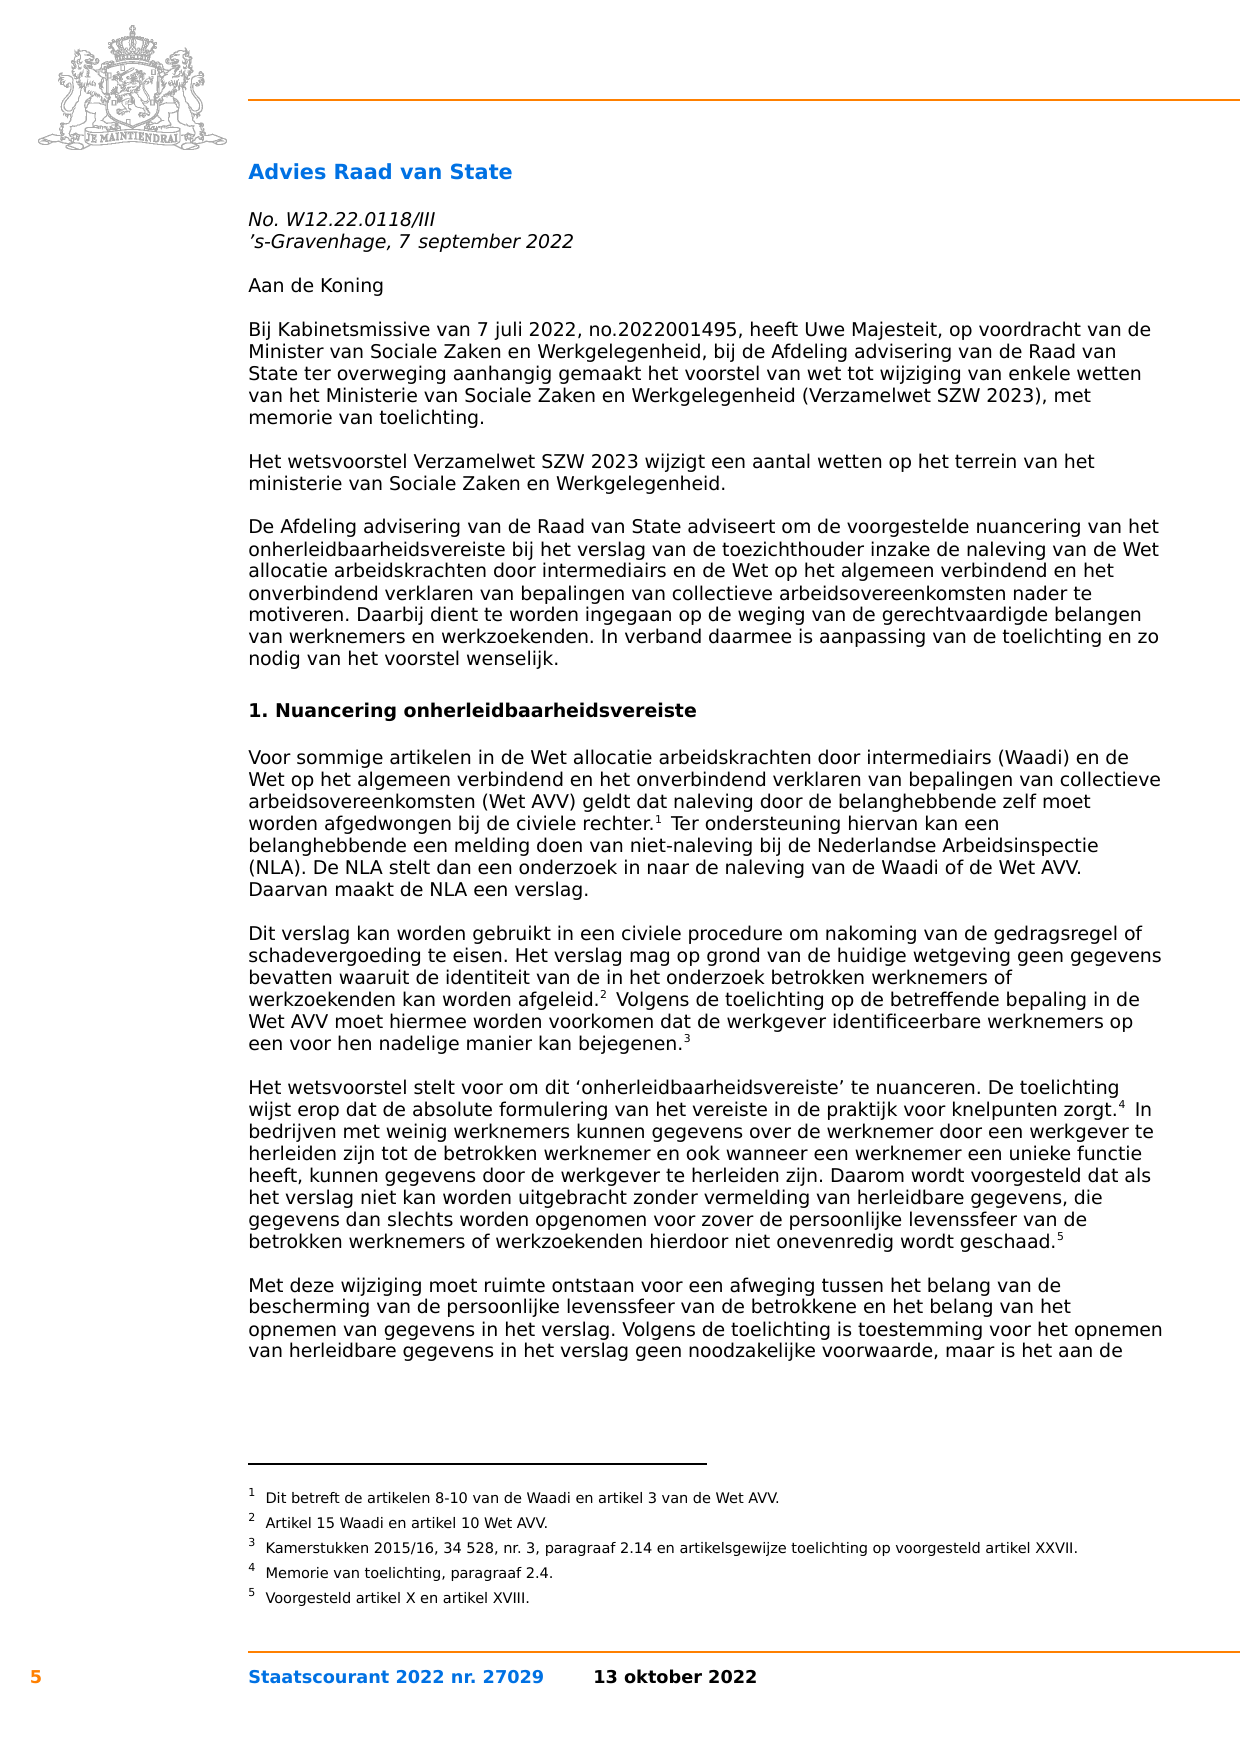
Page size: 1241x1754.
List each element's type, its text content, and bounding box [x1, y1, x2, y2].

text Het wetsvoorstel stelt voor om dit ‘onherleidbaarheidsvereiste’ te nuanceren. De toelichting wijst erop dat de absolute formulering van het vereiste in de praktijk voor knelpunten zorgt. In bedrijven met weinig werknemers kunnen gegevens over de werknemer door een werkgever te herleiden zijn tot de betrokken werknemer en ook wanneer een werknemer een unieke functie heeft, kunnen gegevens door de werkgever te herleiden zijn. Daarom wordt voorgesteld dat als het verslag niet kan worden uitgebracht zonder vermelding van herleidbare gegevens, die gegevens dan slechts worden opgenomen voor zover de persoonlijke levenssfeer van de betrokken werknemers of werkzoekenden hierdoor niet onevenredig wordt geschaad. [248, 1077, 1163, 1253]
text Het wetsvoorstel Verzamelwet SZW 2023 wijzigt een aantal wetten op het terrein van het ministerie van Sociale Zaken en Werkgelegenheid. [248, 451, 1163, 494]
subtitle 1. Nuancering onherleidbaarheidsvereiste [248, 700, 1163, 722]
subtitle Advies Raad van State [248, 160, 1163, 184]
picture [38, 25, 227, 150]
text Met deze wijziging moet ruimte ontstaan voor een afweging tussen het belang van de bescherming van de persoonlijke levenssfeer van de betrokkene en het belang van het opnemen van gegevens in het verslag. Volgens de toelichting is toestemming voor het opnemen van herleidbare gegevens in het verslag geen noodzakelijke voorwaarde, maar is het aan de [248, 1274, 1163, 1362]
text Dit verslag kan worden gebruikt in een civiele procedure om nakoming van de gedragsregel of schadevergoeding te eisen. Het verslag mag op grond van de huidige wetgeving geen gegevens bevatten waaruit de identiteit van de in het onderzoek betrokken werknemers of werkzoekenden kan worden afgeleid. Volgens de toelichting op de betreffende bepaling in de Wet AVV moet hiermee worden voorkomen dat de werkgever identificeerbare werknemers op een voor hen nadelige manier kan bejegenen. [248, 923, 1163, 1055]
text De Afdeling advisering van de Raad van State adviseert om de voorgestelde nuancering van het onherleidbaarheidsvereiste bij het verslag van de toezichthouder inzake de naleving van de Wet allocatie arbeidskrachten door intermediairs en de Wet op het algemeen verbindend en het onverbindend verklaren van bepalingen van collectieve arbeidsovereenkomsten nader te motiveren. Daarbij dient te worden ingegaan op de weging van de gerechtvaardigde belangen van werknemers en werkzoekenden. In verband daarmee is aanpassing van de toelichting en zo nodig van het voorstel wenselijk. [248, 516, 1163, 670]
text Voorgesteld artikel X en artikel XVIII. [248, 1586, 1163, 1608]
text Memorie van toelichting, paragraaf 2.4. [248, 1561, 1163, 1583]
text ’s-Gravenhage, 7 september 2022 [248, 231, 1163, 253]
text Bij Kabinetsmissive van 7 juli 2022, no.2022001495, heeft Uwe Majesteit, op voordracht van de Minister van Sociale Zaken en Werkgelegenheid, bij de Afdeling advisering van de Raad van State ter overweging aanhangig gemaakt het voorstel van wet tot wijziging van enkele wetten van het Ministerie van Sociale Zaken en Werkgelegenheid (Verzamelwet SZW 2023), met memorie van toelichting. [248, 319, 1163, 429]
text Voor sommige artikelen in de Wet allocatie arbeidskrachten door intermediairs (Waadi) en de Wet op het algemeen verbindend en het onverbindend verklaren van bepalingen van collectieve arbeidsovereenkomsten (Wet AVV) geldt dat naleving door de belanghebbende zelf moet worden afgedwongen bij de civiele rechter. Ter ondersteuning hiervan kan een belanghebbende een melding doen van niet-naleving bij de Nederlandse Arbeidsinspectie (NLA). De NLA stelt dan een onderzoek in naar de naleving van de Waadi of de Wet AVV. Daarvan maakt de NLA een verslag. [248, 747, 1163, 901]
text Dit betreft de artikelen 8-10 van de Waadi en artikel 3 van de Wet AVV. [248, 1486, 1163, 1508]
text Kamerstukken 2015/16, 34 528, nr. 3, paragraaf 2.14 en artikelsgewijze toelichting op voorgesteld artikel XXVII. [248, 1536, 1163, 1558]
text Artikel 15 Waadi en artikel 10 Wet AVV. [248, 1511, 1163, 1533]
text No. W12.22.0118/III [248, 209, 1163, 231]
text Aan de Koning [248, 275, 1163, 297]
